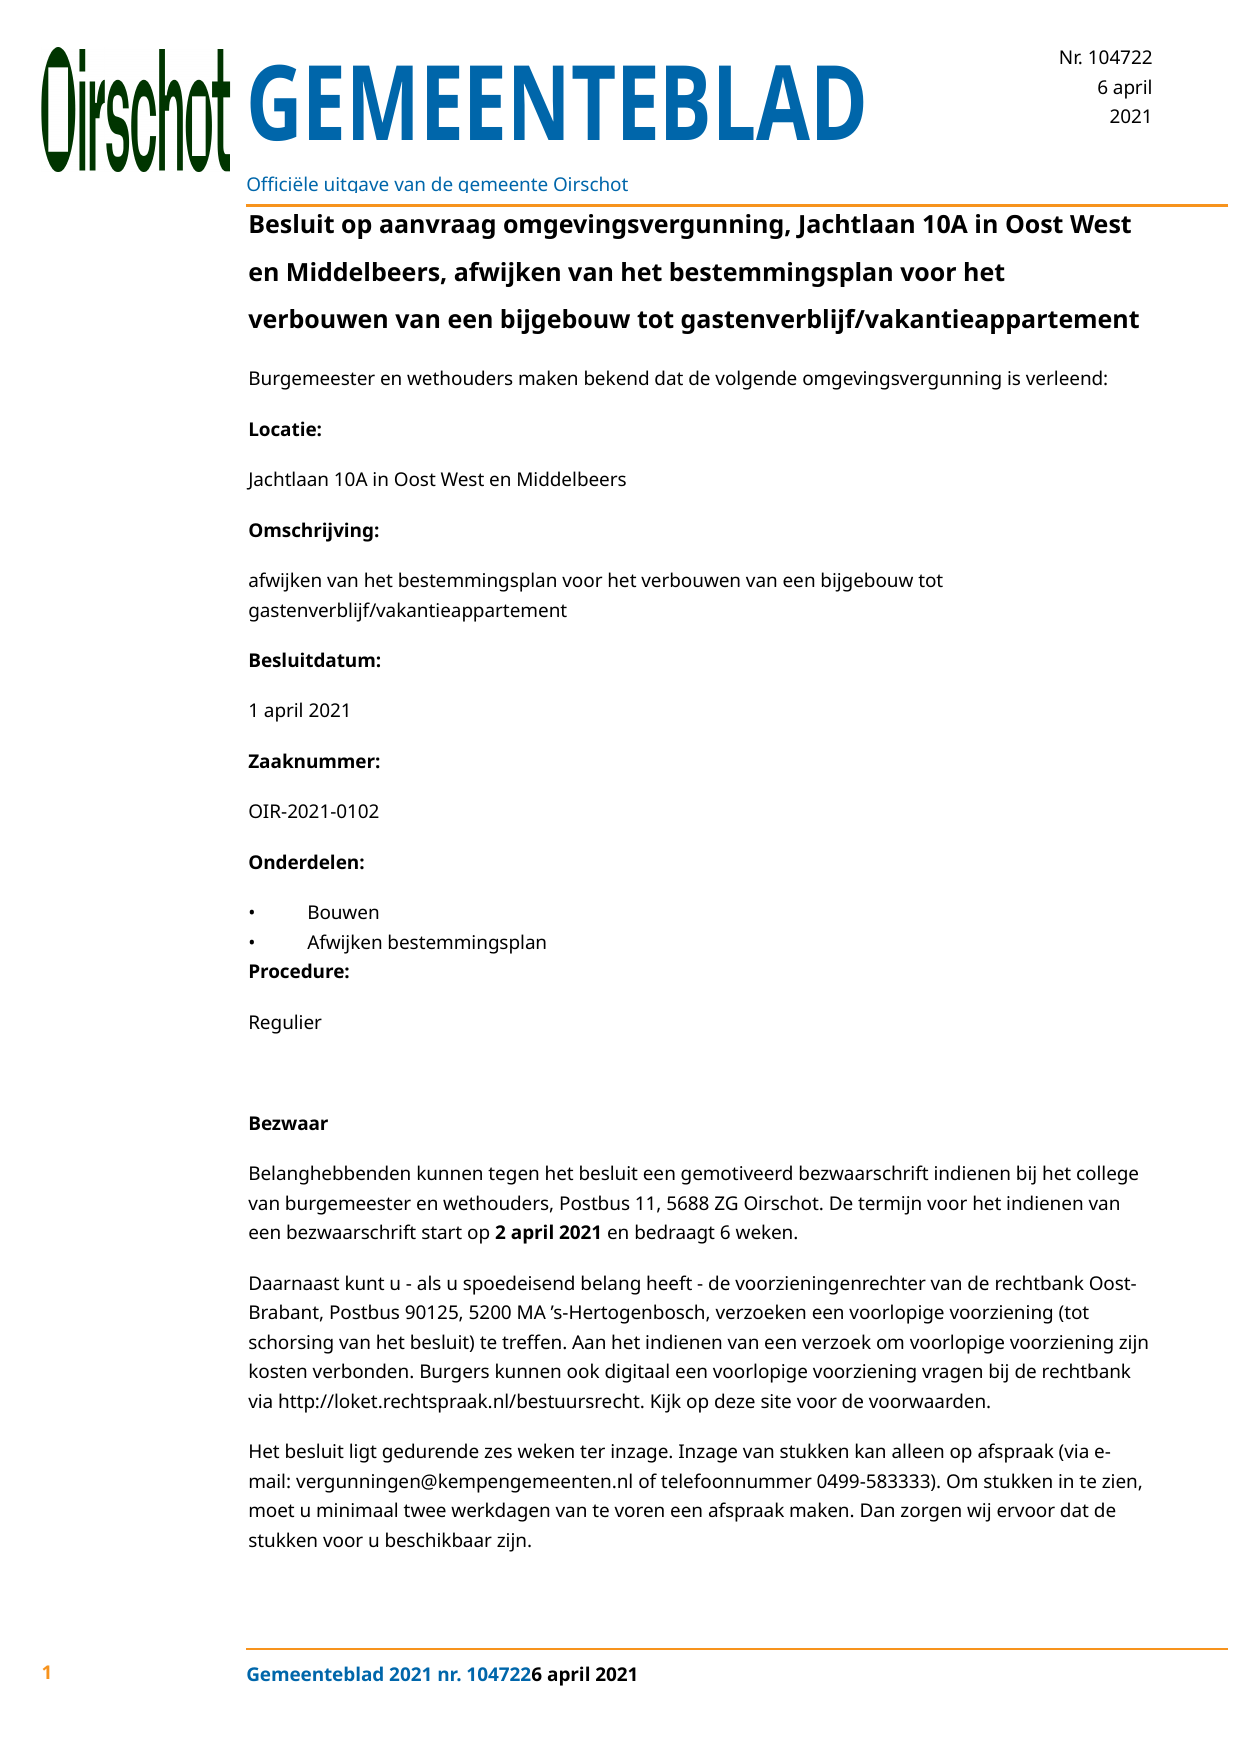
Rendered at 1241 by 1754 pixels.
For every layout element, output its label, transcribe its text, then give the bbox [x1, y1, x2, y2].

list Afwijken bestemmingsplan [248, 929, 1152, 954]
picture [41, 47, 231, 172]
text Het besluit ligt gedurende zes weken ter inzage. Inzage van stukken kan alleen op afspraak (via e-mail: vergunningen@kempengemeenten.nl of telefoonnummer 0499-583333). Om stukken in te zien, moet u minimaal twee werkdagen van te voren een afspraak maken. Dan zorgen wij ervoor dat de stukken voor u beschikbaar zijn. [248, 1438, 1152, 1553]
text Belanghebbenden kunnen tegen het besluit een gemotiveerd bezwaarschrift indienen bij het college van burgemeester en wethouders, Postbus 11, 5688 ZG Oirschot. De termijn voor het indienen van een bezwaarschrift start op 2 april 2021 en bedraagt 6 weken. [248, 1160, 1152, 1245]
text Locatie: [248, 416, 1152, 442]
text Bezwaar [248, 1110, 1152, 1135]
text Onderdelen: [248, 849, 1152, 874]
text Omschrijving: [248, 517, 1152, 542]
text Besluitdatum: [248, 647, 1152, 673]
text Jachtlaan 10A in Oost West en Middelbeers [248, 466, 1152, 492]
text afwijken van het bestemmingsplan voor het verbouwen van een bijgebouw tot gastenverblijf/vakantieappartement [248, 567, 1152, 622]
text Daarnaast kunt u - als u spoedeisend belang heeft - de voorzieningenrechter van de rechtbank Oost-Brabant, Postbus 90125, 5200 MA ’s-Hertogenbosch, verzoeken een voorlopige voorziening (tot schorsing van het besluit) te treffen. Aan het indienen van een verzoek om voorlopige voorziening zijn kosten verbonden. Burgers kunnen ook digitaal een voorlopige voorziening vragen bij de rechtbank via http://loket.rechtspraak.nl/bestuursrecht. Kijk op deze site voor de voorwaarden. [248, 1270, 1152, 1414]
text Zaaknummer: [248, 748, 1152, 774]
list Bouwen [248, 899, 1152, 925]
text Besluit op aanvraag omgevingsvergunning, Jachtlaan 10A in Oost West en Middelbeers, afwijken van het bestemmingsplan voor het verbouwen van een bijgebouw tot gastenverblijf/vakantieappartement [248, 207, 1152, 336]
text Regulier [248, 1009, 1152, 1034]
text Procedure: [248, 958, 1152, 984]
text OIR-2021-0102 [248, 798, 1152, 824]
text Burgemeester en wethouders maken bekend dat de volgende omgevingsvergunning is verleend: [248, 366, 1152, 391]
text 1 april 2021 [248, 698, 1152, 723]
